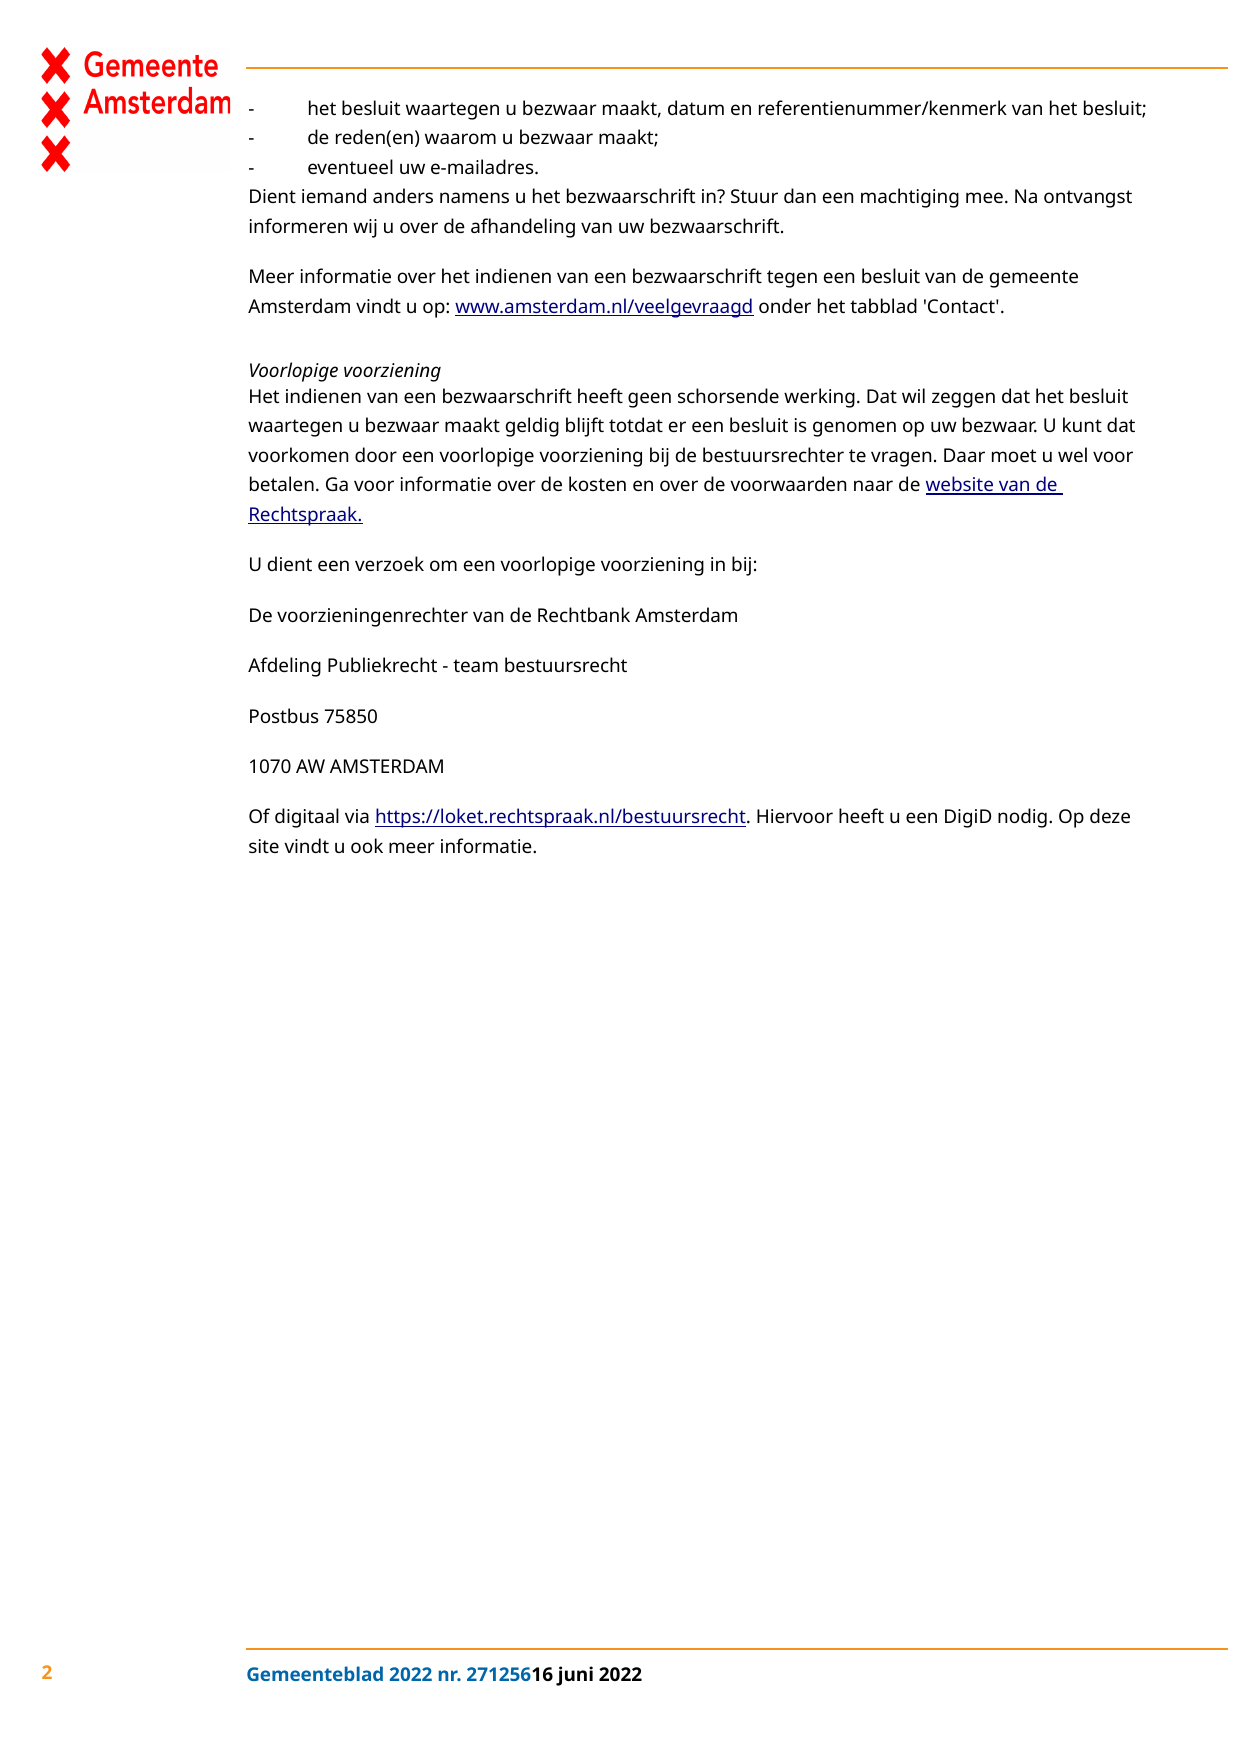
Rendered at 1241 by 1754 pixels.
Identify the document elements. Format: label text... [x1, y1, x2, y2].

text 1070 AW AMSTERDAM [248, 753, 1152, 779]
text Of digitaal via https://loket.rechtspraak.nl/bestuursrecht. Hiervoor heeft u een DigiD nodig. Op deze site vindt u ook meer informatie. [248, 804, 1152, 859]
picture [41, 47, 231, 172]
text U dient een verzoek om een voorlopige voorziening in bij: [248, 552, 1152, 577]
text Het indienen van een bezwaarschrift heeft geen schorsende werking. Dat wil zeggen dat het besluit waartegen u bezwaar maakt geldig blijft totdat er een besluit is genomen op uw bezwaar. U kunt dat voorkomen door een voorlopige voorziening bij de bestuursrechter te vragen. Daar moet u wel voor betalen. Ga voor informatie over de kosten en over de voorwaarden naar de website van de Rechtspraak. [248, 383, 1152, 527]
text Meer informatie over het indienen van een bezwaarschrift tegen een besluit van de gemeente Amsterdam vindt u op: www.amsterdam.nl/veelgevraagd onder het tabblad 'Contact'. [248, 263, 1152, 319]
text Voorlopige voorziening [248, 357, 1152, 383]
list het besluit waartegen u bezwaar maakt, datum en referentienummer/kenmerk van het besluit; [248, 95, 1152, 121]
text Dient iemand anders namens u het bezwaarschrift in? Stuur dan een machtiging mee. Na ontvangst informeren wij u over de afhandeling van uw bezwaarschrift. [248, 183, 1152, 239]
text De voorzieningenrechter van de Rechtbank Amsterdam [248, 602, 1152, 628]
list eventueel uw e-mailadres. [248, 154, 1152, 180]
list de reden(en) waarom u bezwaar maakt; [248, 124, 1152, 150]
text Afdeling Publiekrecht - team bestuursrecht [248, 652, 1152, 678]
text Postbus 75850 [248, 703, 1152, 728]
